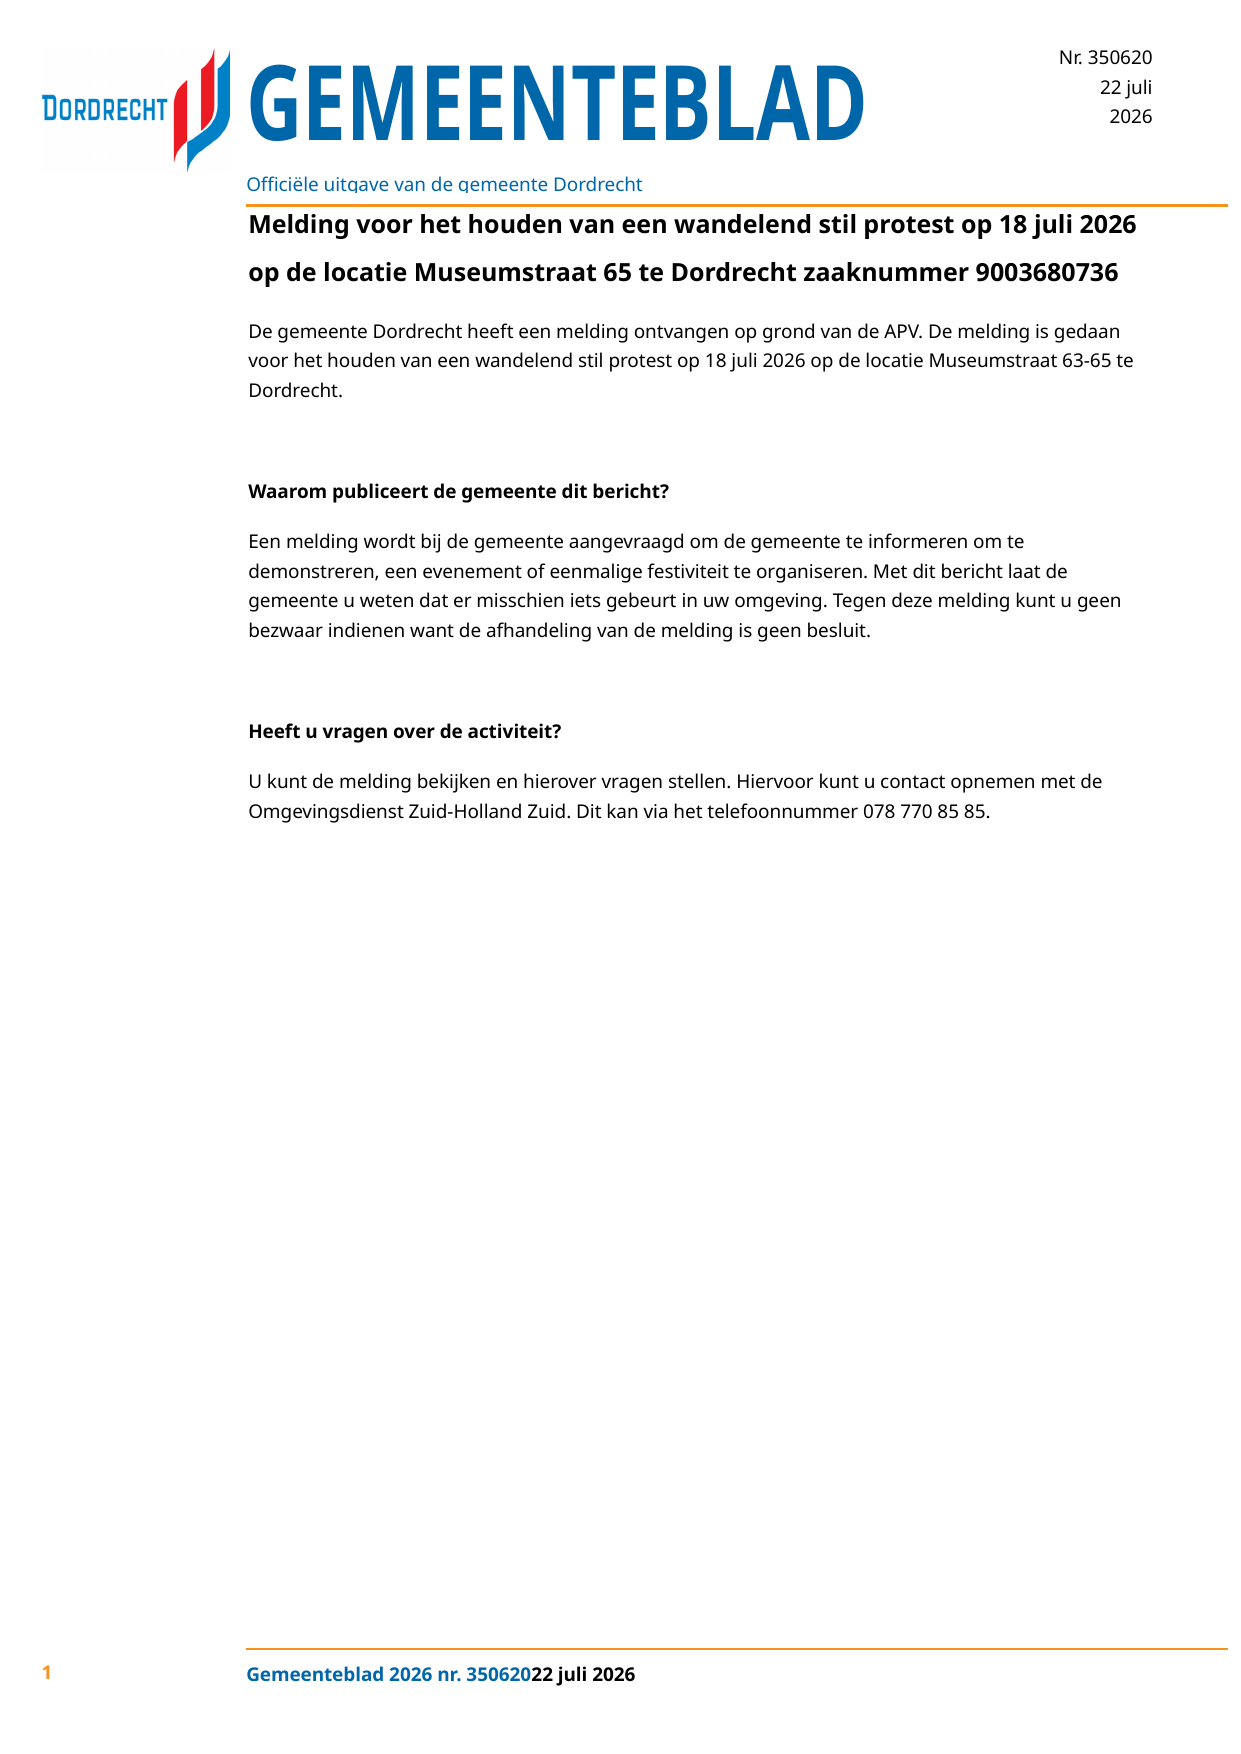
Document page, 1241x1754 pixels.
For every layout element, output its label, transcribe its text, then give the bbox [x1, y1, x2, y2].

text De gemeente Dordrecht heeft een melding ontvangen op grond van de APV. De melding is gedaan voor het houden van een wandelend stil protest op 18 juli 2026 op de locatie Museumstraat 63-65 te Dordrecht. [248, 318, 1152, 403]
picture [41, 47, 231, 172]
text Een melding wordt bij de gemeente aangevraagd om de gemeente te informeren om te demonstreren, een evenement of eenmalige festiviteit te organiseren. Met dit bericht laat de gemeente u weten dat er misschien iets gebeurt in uw omgeving. Tegen deze melding kunt u geen bezwaar indienen want de afhandeling van de melding is geen besluit. [248, 528, 1152, 643]
text Waarom publiceert de gemeente dit bericht? [248, 478, 1152, 504]
text Melding voor het houden van een wandelend stil protest op 18 juli 2026 op de locatie Museumstraat 65 te Dordrecht zaaknummer 9003680736 [248, 207, 1152, 288]
text U kunt de melding bekijken en hierover vragen stellen. Hiervoor kunt u contact opnemen met de Omgevingsdienst Zuid-Holland Zuid. Dit kan via het telefoonnummer 078 770 85 85. [248, 768, 1152, 824]
text Heeft u vragen over de activiteit? [248, 718, 1152, 744]
